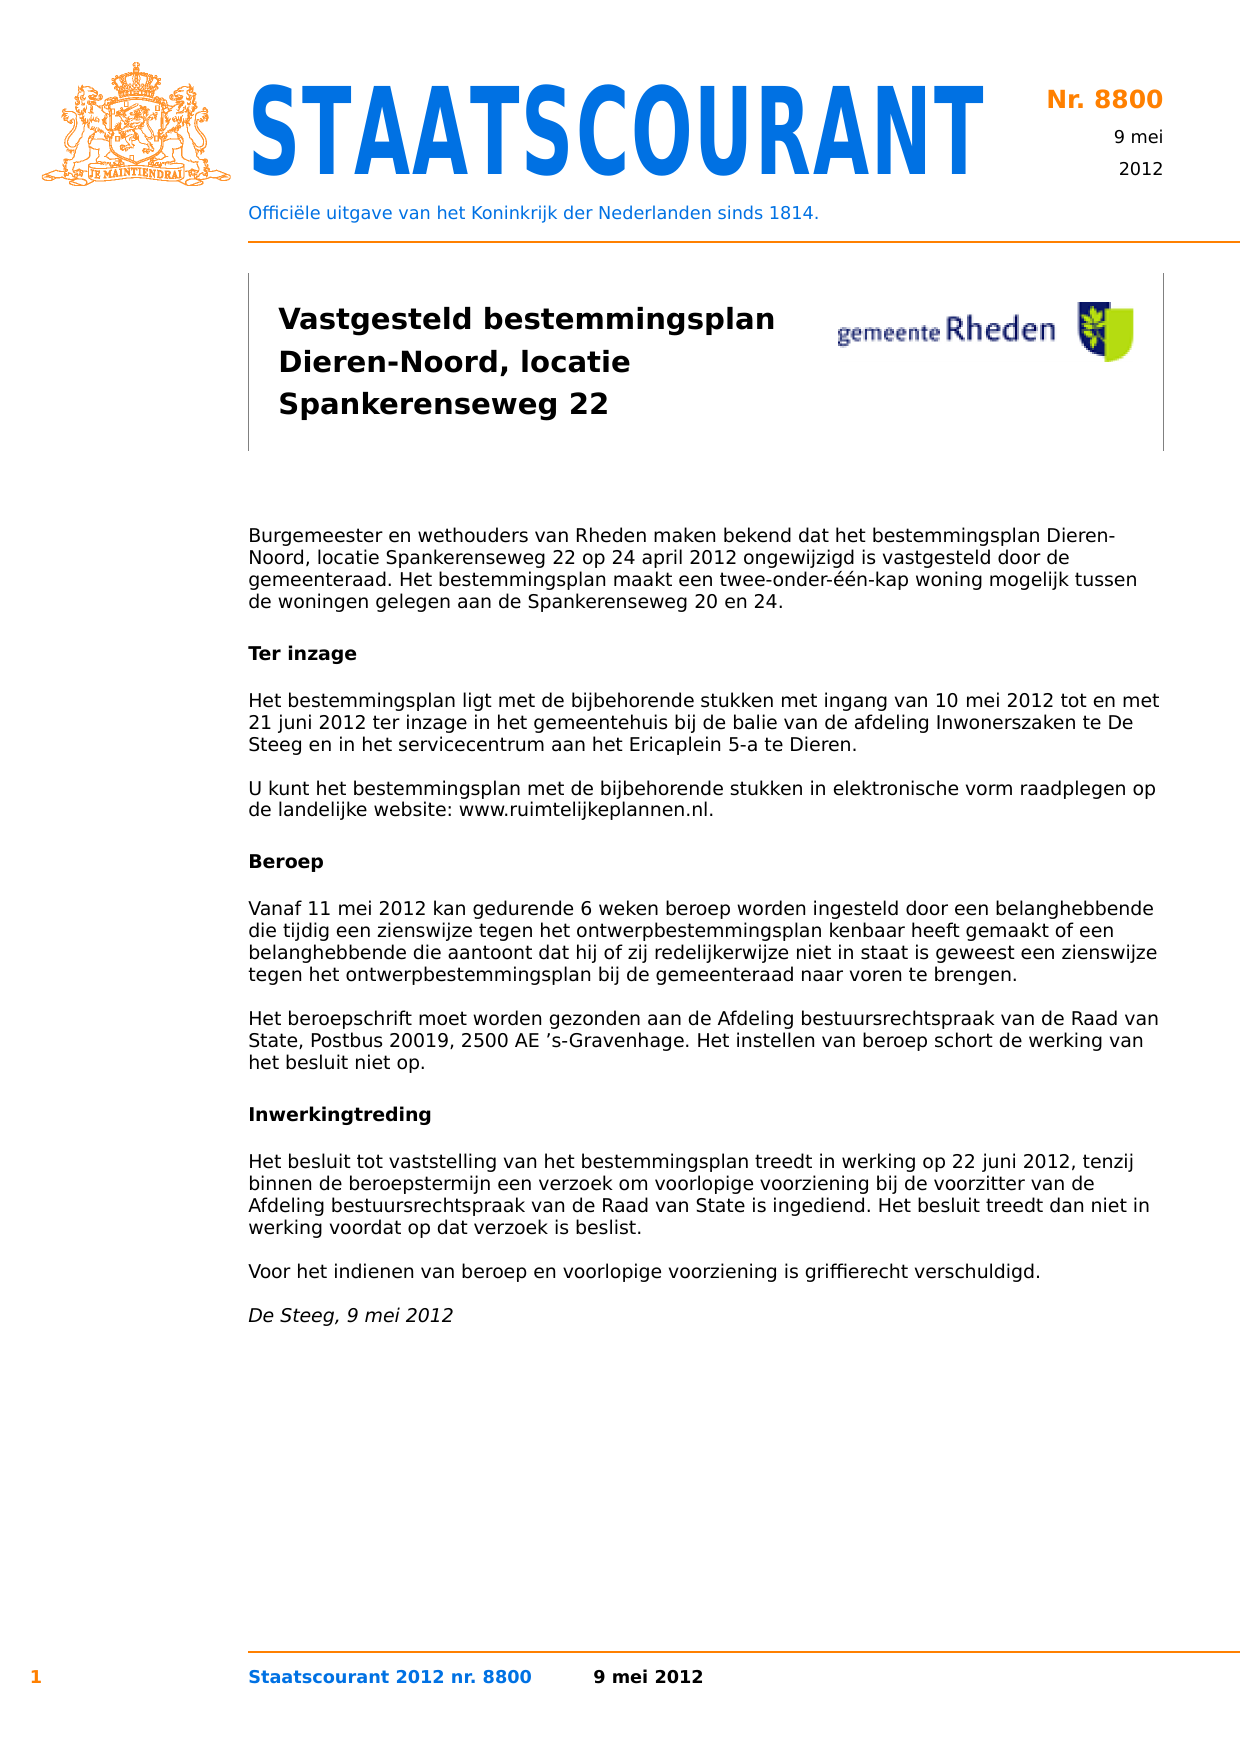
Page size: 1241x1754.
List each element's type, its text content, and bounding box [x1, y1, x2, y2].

subtitle Beroep [248, 851, 1163, 873]
table_header Nr. 8800 [998, 62, 1240, 121]
picture [838, 302, 1134, 362]
text De Steeg, 9 mei 2012 [248, 1305, 1163, 1327]
text Het bestemmingsplan ligt met de bijbehorende stukken met ingang van 10 mei 2012 tot en met 21 juni 2012 ter inzage in het gemeentehuis bij de balie van de afdeling Inwonerszaken te De Steeg en in het servicecentrum aan het Ericaplein 5-a te Dieren. [248, 689, 1163, 756]
subtitle Ter inzage [248, 643, 1163, 664]
subtitle Inwerkingtreding [248, 1104, 1163, 1126]
table_header [25, 62, 248, 241]
table_cell 9 mei [998, 121, 1240, 153]
text Het beroepschrift moet worden gezonden aan de Afdeling bestuursrechtspraak van de Raad van State, Postbus 20019, 2500 AE ’s-Gravenhage. Het instellen van beroep schort de werking van het besluit niet op. [248, 1008, 1163, 1074]
text Het besluit tot vaststelling van het bestemmingsplan treedt in werking op 22 juni 2012, tenzij binnen de beroepstermijn een verzoek om voorlopige voorziening bij de voorzitter van de Afdeling bestuursrechtspraak van de Raad van State is ingediend. Het besluit treedt dan niet in werking voordat op dat verzoek is beslist. [248, 1151, 1163, 1239]
subtitle Vastgesteld bestemmingsplan Dieren-Noord, locatie Spankerenseweg 22 [249, 273, 1163, 451]
text Voor het indienen van beroep en voorlopige voorziening is griffierecht verschuldigd. [248, 1261, 1163, 1283]
table_cell 2012 [998, 153, 1240, 203]
text Vanaf 11 mei 2012 kan gedurende 6 weken beroep worden ingesteld door een belanghebbende die tijdig een zienswijze tegen het ontwerpbestemmingsplan kenbaar heeft gemaakt of een belanghebbende die aantoont dat hij of zij redelijkerwijze niet in staat is geweest een zienswijze tegen het ontwerpbestemmingsplan bij de gemeenteraad naar voren te brengen. [248, 898, 1163, 986]
table_cell Officiële uitgave van het Koninkrijk der Nederlanden sinds 1814. [248, 203, 1240, 241]
text Burgemeester en wethouders van Rheden maken bekend dat het bestemmingsplan Dieren-Noord, locatie Spankerenseweg 22 op 24 april 2012 ongewijzigd is vastgesteld door de gemeenteraad. Het bestemmingsplan maakt een twee-onder-één-kap woning mogelijk tussen de woningen gelegen aan de Spankerenseweg 20 en 24. [248, 525, 1163, 613]
picture [41, 62, 231, 186]
text U kunt het bestemmingsplan met de bijbehorende stukken in elektronische vorm raadplegen op de landelijke website: www.ruimtelijkeplannen.nl. [248, 777, 1163, 821]
table_header STAATSCOURANT [248, 62, 998, 203]
